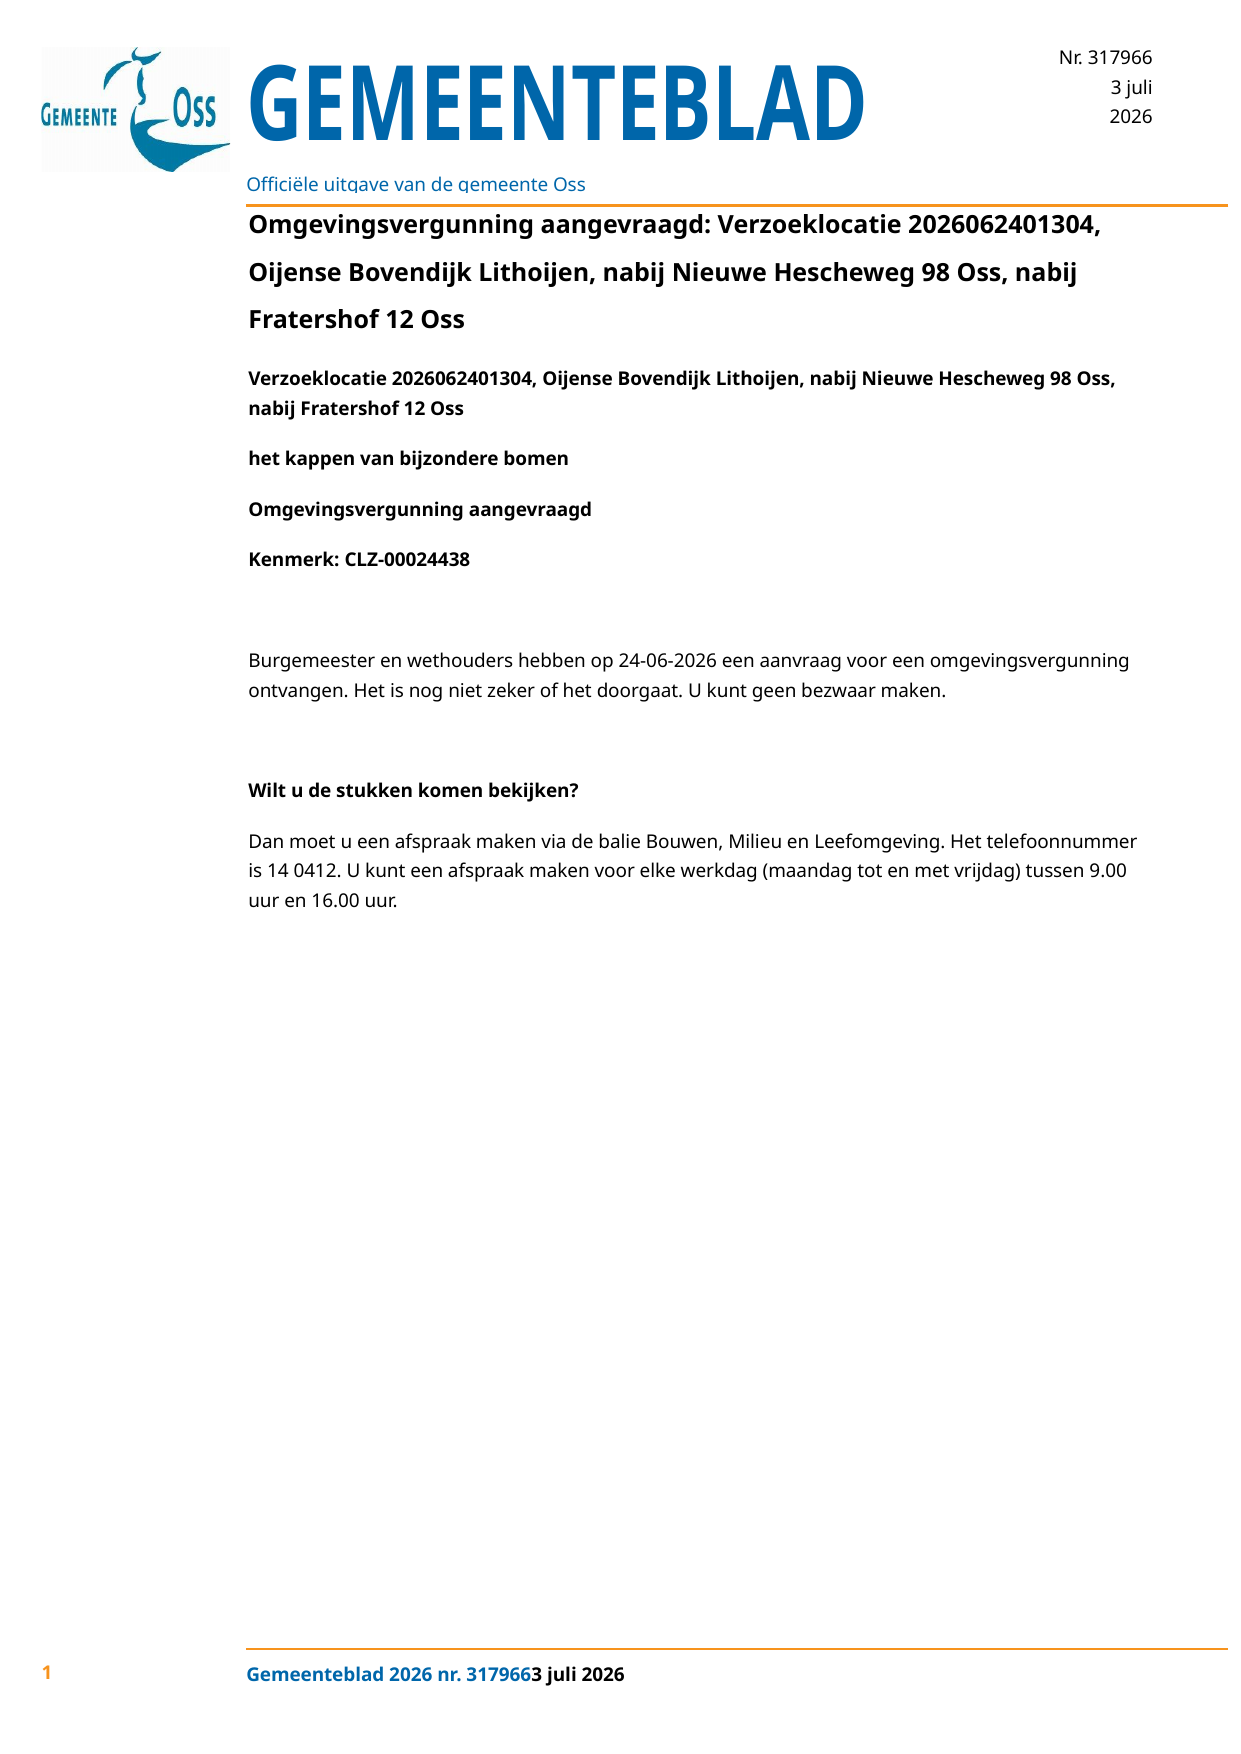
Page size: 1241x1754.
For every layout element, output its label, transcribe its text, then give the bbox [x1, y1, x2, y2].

text Burgemeester en wethouders hebben op 24-06-2026 een aanvraag voor een omgevingsvergunning ontvangen. Het is nog niet zeker of het doorgaat. U kunt geen bezwaar maken. [248, 647, 1152, 702]
text Omgevingsvergunning aangevraagd [248, 496, 1152, 522]
picture [41, 47, 231, 172]
text Omgevingsvergunning aangevraagd: Verzoeklocatie 2026062401304, Oijense Bovendijk Lithoijen, nabij Nieuwe Hescheweg 98 Oss, nabij Fratershof 12 Oss [248, 207, 1152, 336]
text Verzoeklocatie 2026062401304, Oijense Bovendijk Lithoijen, nabij Nieuwe Hescheweg 98 Oss, nabij Fratershof 12 Oss [248, 366, 1152, 421]
text het kappen van bijzondere bomen [248, 446, 1152, 471]
text Dan moet u een afspraak maken via de balie Bouwen, Milieu en Leefomgeving. Het telefoonnummer is 14 0412. U kunt een afspraak maken voor elke werkdag (maandag tot en met vrijdag) tussen 9.00 uur en 16.00 uur. [248, 828, 1152, 913]
text Wilt u de stukken komen bekijken? [248, 778, 1152, 803]
text Kenmerk: CLZ-00024438 [248, 546, 1152, 572]
